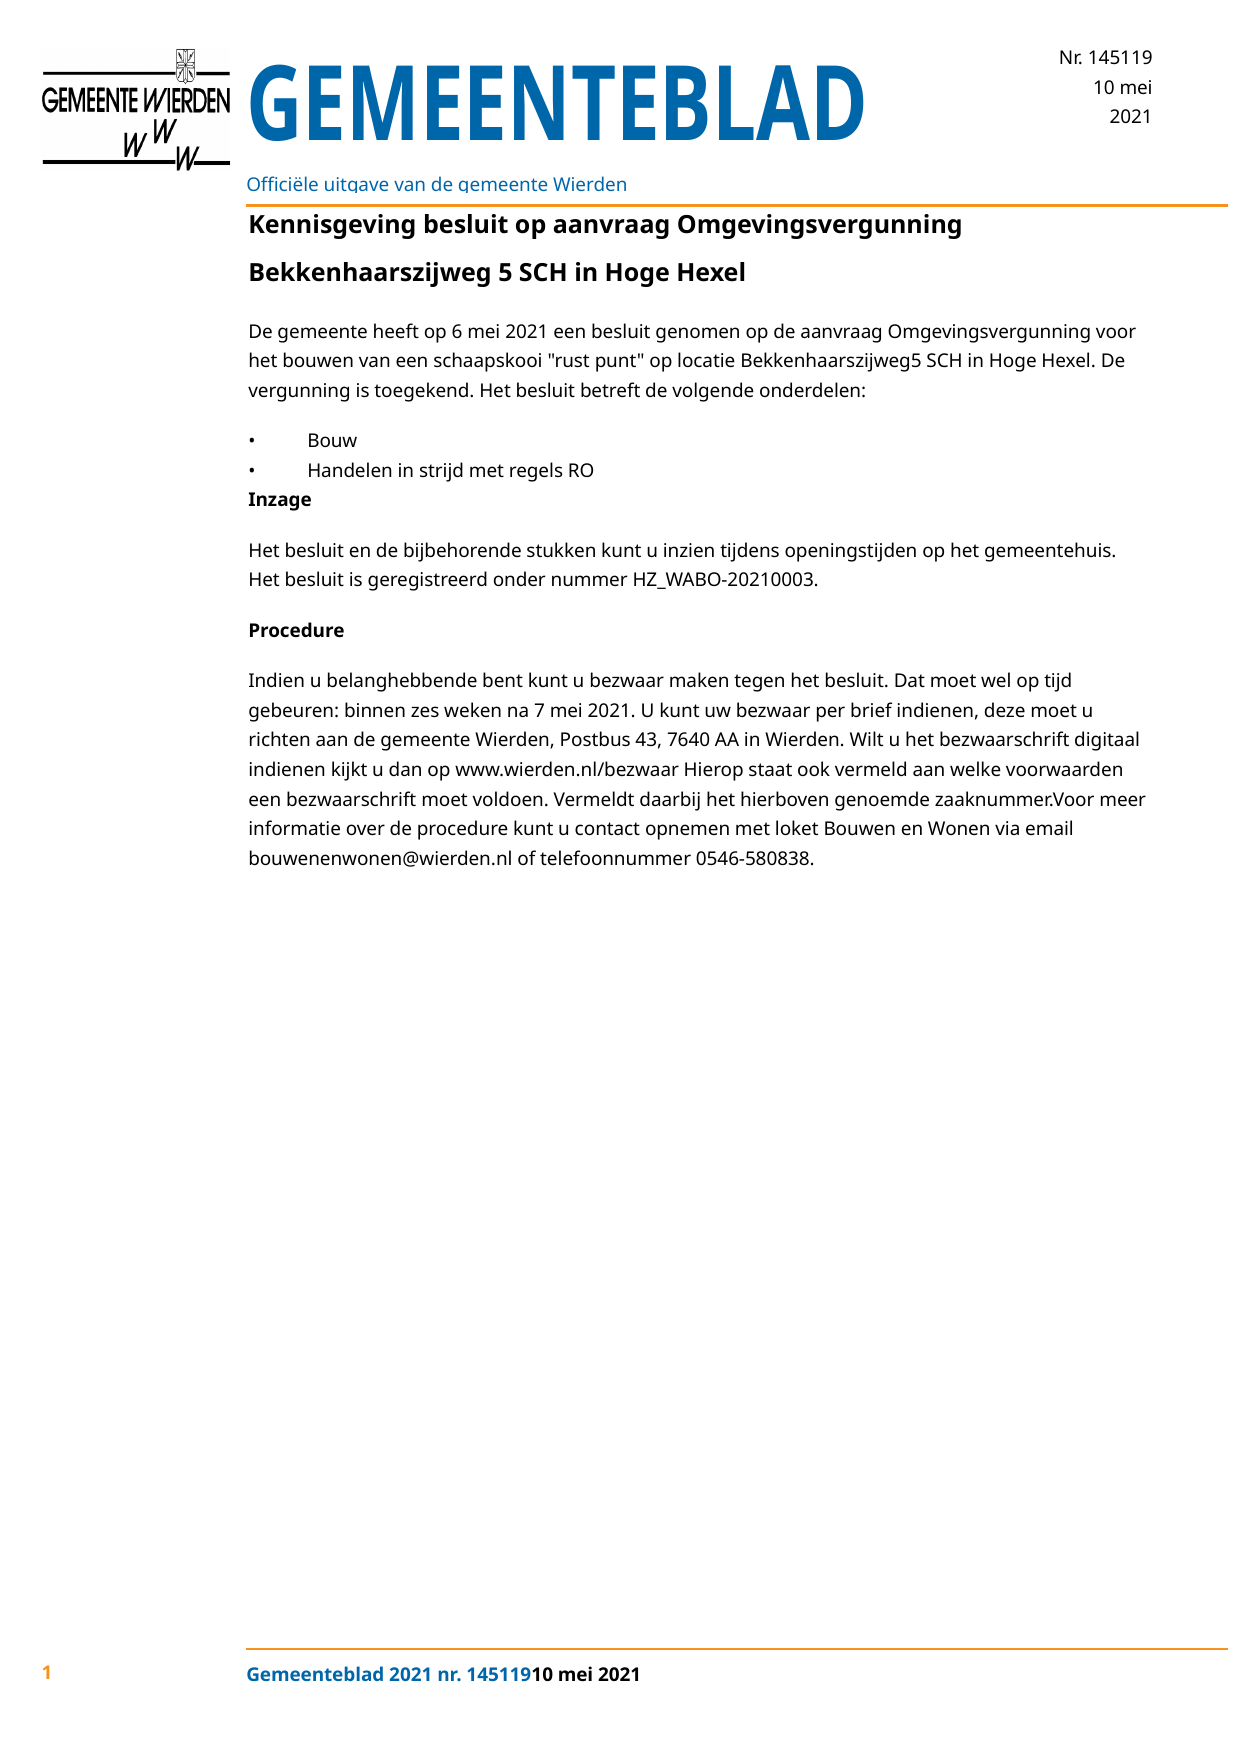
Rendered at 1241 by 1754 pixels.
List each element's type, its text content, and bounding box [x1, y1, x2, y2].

picture [41, 47, 231, 172]
text Procedure [248, 617, 1152, 643]
list Handelen in strijd met regels RO [248, 457, 1152, 483]
text Kennisgeving besluit op aanvraag Omgevingsvergunning Bekkenhaarszijweg 5 SCH in Hoge Hexel [248, 207, 1152, 288]
text De gemeente heeft op 6 mei 2021 een besluit genomen op de aanvraag Omgevingsvergunning voor het bouwen van een schaapskooi "rust punt" op locatie Bekkenhaarszijweg5 SCH in Hoge Hexel. De vergunning is toegekend. Het besluit betreft de volgende onderdelen: [248, 318, 1152, 403]
list Bouw [248, 427, 1152, 453]
text Het besluit en de bijbehorende stukken kunt u inzien tijdens openingstijden op het gemeentehuis. Het besluit is geregistreerd onder nummer HZ_WABO-20210003. [248, 537, 1152, 592]
text Indien u belanghebbende bent kunt u bezwaar maken tegen het besluit. Dat moet wel op tijd gebeuren: binnen zes weken na 7 mei 2021. U kunt uw bezwaar per brief indienen, deze moet u richten aan de gemeente Wierden, Postbus 43, 7640 AA in Wierden. Wilt u het bezwaarschrift digitaal indienen kijkt u dan op www.wierden.nl/bezwaar Hierop staat ook vermeld aan welke voorwaarden een bezwaarschrift moet voldoen. Vermeldt daarbij het hierboven genoemde zaaknummer.Voor meer informatie over de procedure kunt u contact opnemen met loket Bouwen en Wonen via email bouwenenwonen@wierden.nl of telefoonnummer 0546-580838. [248, 667, 1152, 871]
text Inzage [248, 487, 1152, 512]
